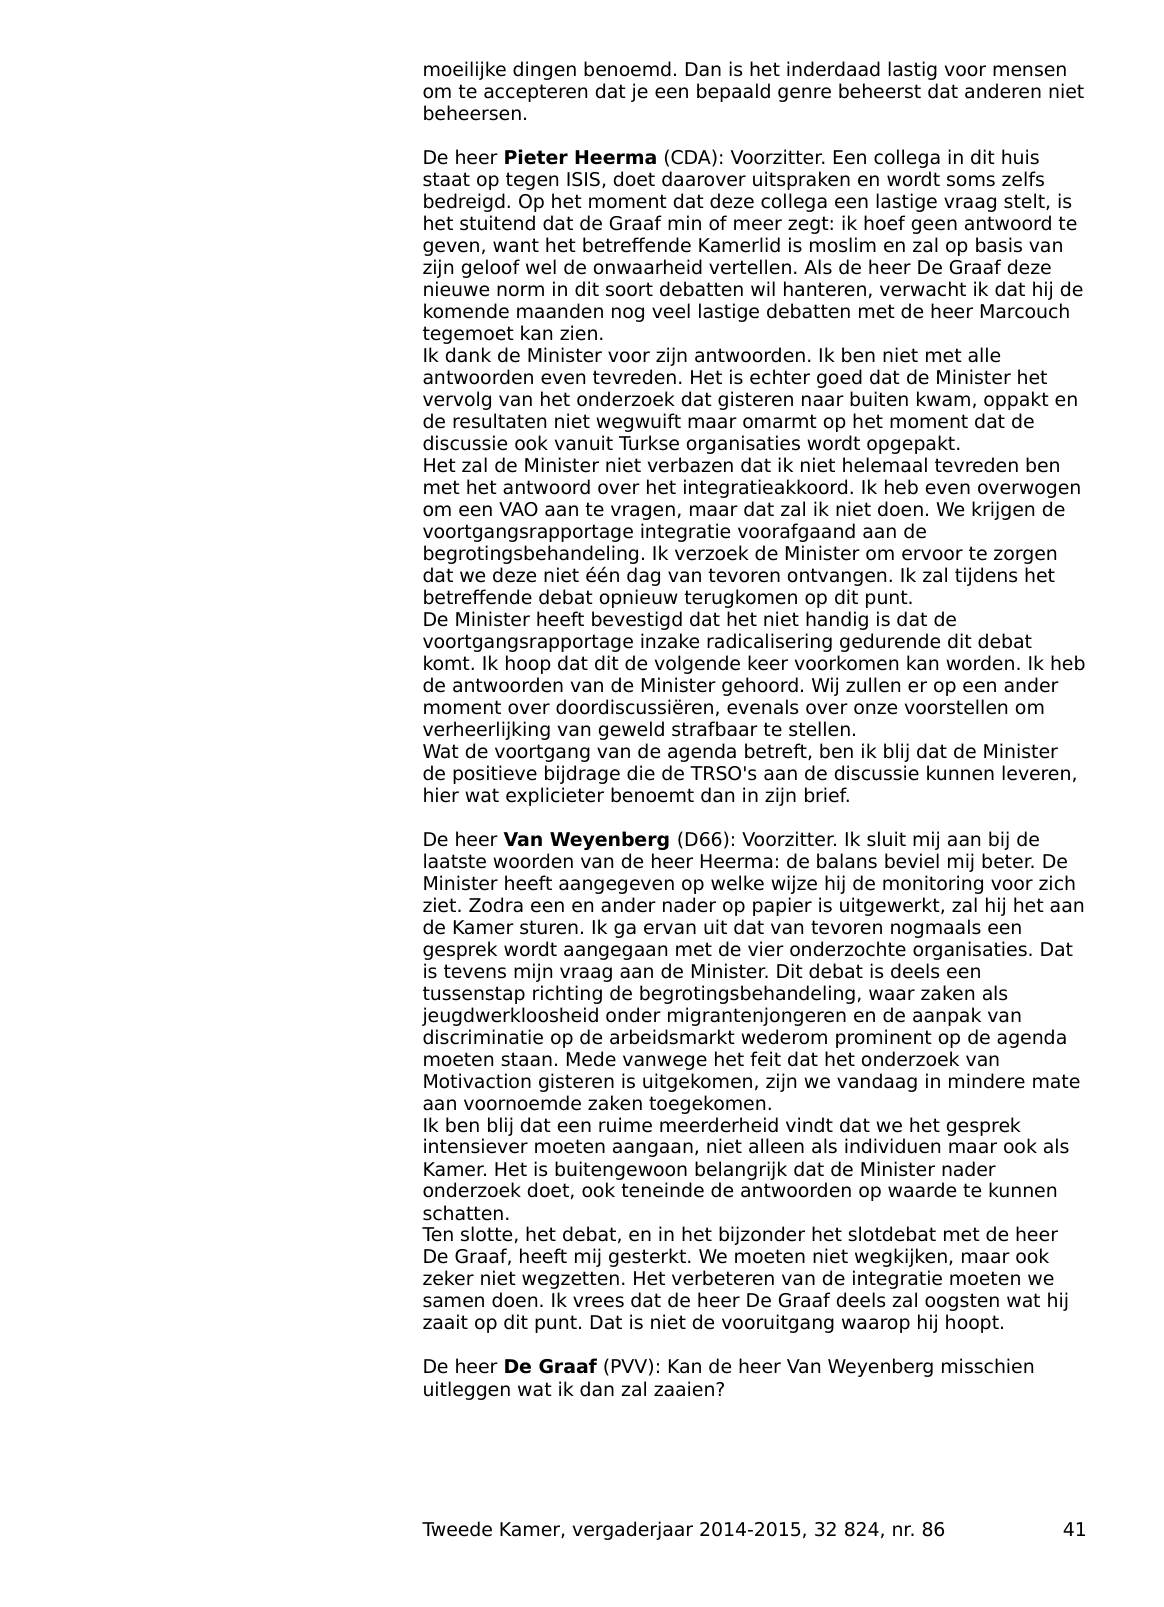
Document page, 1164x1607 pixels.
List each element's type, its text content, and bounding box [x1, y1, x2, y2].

text De heer De Graaf (PVV): Kan de heer Van Weyenberg misschien uitleggen wat ik dan zal zaaien? [422, 1356, 1087, 1400]
text Ten slotte, het debat, en in het bijzonder het slotdebat met de heer De Graaf, heeft mij gesterkt. We moeten niet wegkijken, maar ook zeker niet wegzetten. Het verbeteren van de integratie moeten we samen doen. Ik vrees dat de heer De Graaf deels zal oogsten wat hij zaait op dit punt. Dat is niet de vooruitgang waarop hij hoopt. [422, 1224, 1087, 1334]
text Ik dank de Minister voor zijn antwoorden. Ik ben niet met alle antwoorden even tevreden. Het is echter goed dat de Minister het vervolg van het onderzoek dat gisteren naar buiten kwam, oppakt en de resultaten niet wegwuift maar omarmt op het moment dat de discussie ook vanuit Turkse organisaties wordt opgepakt. [422, 345, 1087, 455]
text De heer Pieter Heerma (CDA): Voorzitter. Een collega in dit huis staat op tegen ISIS, doet daarover uitspraken en wordt soms zelfs bedreigd. Op het moment dat deze collega een lastige vraag stelt, is het stuitend dat de Graaf min of meer zegt: ik hoef geen antwoord te geven, want het betreffende Kamerlid is moslim en zal op basis van zijn geloof wel de onwaarheid vertellen. Als de heer De Graaf deze nieuwe norm in dit soort debatten wil hanteren, verwacht ik dat hij de komende maanden nog veel lastige debatten met de heer Marcouch tegemoet kan zien. [422, 147, 1087, 345]
text moeilijke dingen benoemd. Dan is het inderdaad lastig voor mensen om te accepteren dat je een bepaald genre beheerst dat anderen niet beheersen. [422, 59, 1087, 125]
text Ik ben blij dat een ruime meerderheid vindt dat we het gesprek intensiever moeten aangaan, niet alleen als individuen maar ook als Kamer. Het is buitengewoon belangrijk dat de Minister nader onderzoek doet, ook teneinde de antwoorden op waarde te kunnen schatten. [422, 1114, 1087, 1224]
text Het zal de Minister niet verbazen dat ik niet helemaal tevreden ben met het antwoord over het integratieakkoord. Ik heb even overwogen om een VAO aan te vragen, maar dat zal ik niet doen. We krijgen de voortgangsrapportage integratie voorafgaand aan de begrotingsbehandeling. Ik verzoek de Minister om ervoor te zorgen dat we deze niet één dag van tevoren ontvangen. Ik zal tijdens het betreffende debat opnieuw terugkomen op dit punt. [422, 455, 1087, 609]
text De heer Van Weyenberg (D66): Voorzitter. Ik sluit mij aan bij de laatste woorden van de heer Heerma: de balans beviel mij beter. De Minister heeft aangegeven op welke wijze hij de monitoring voor zich ziet. Zodra een en ander nader op papier is uitgewerkt, zal hij het aan de Kamer sturen. Ik ga ervan uit dat van tevoren nogmaals een gesprek wordt aangegaan met de vier onderzochte organisaties. Dat is tevens mijn vraag aan de Minister. Dit debat is deels een tussenstap richting de begrotingsbehandeling, waar zaken als jeugdwerkloosheid onder migrantenjongeren en de aanpak van discriminatie op de arbeidsmarkt wederom prominent op de agenda moeten staan. Mede vanwege het feit dat het onderzoek van Motivaction gisteren is uitgekomen, zijn we vandaag in mindere mate aan voornoemde zaken toegekomen. [422, 829, 1087, 1114]
text Wat de voortgang van de agenda betreft, ben ik blij dat de Minister de positieve bijdrage die de TRSO's aan de discussie kunnen leveren, hier wat explicieter benoemt dan in zijn brief. [422, 741, 1087, 807]
text De Minister heeft bevestigd dat het niet handig is dat de voortgangsrapportage inzake radicalisering gedurende dit debat komt. Ik hoop dat dit de volgende keer voorkomen kan worden. Ik heb de antwoorden van de Minister gehoord. Wij zullen er op een ander moment over doordiscussiëren, evenals over onze voorstellen om verheerlijking van geweld strafbaar te stellen. [422, 609, 1087, 741]
